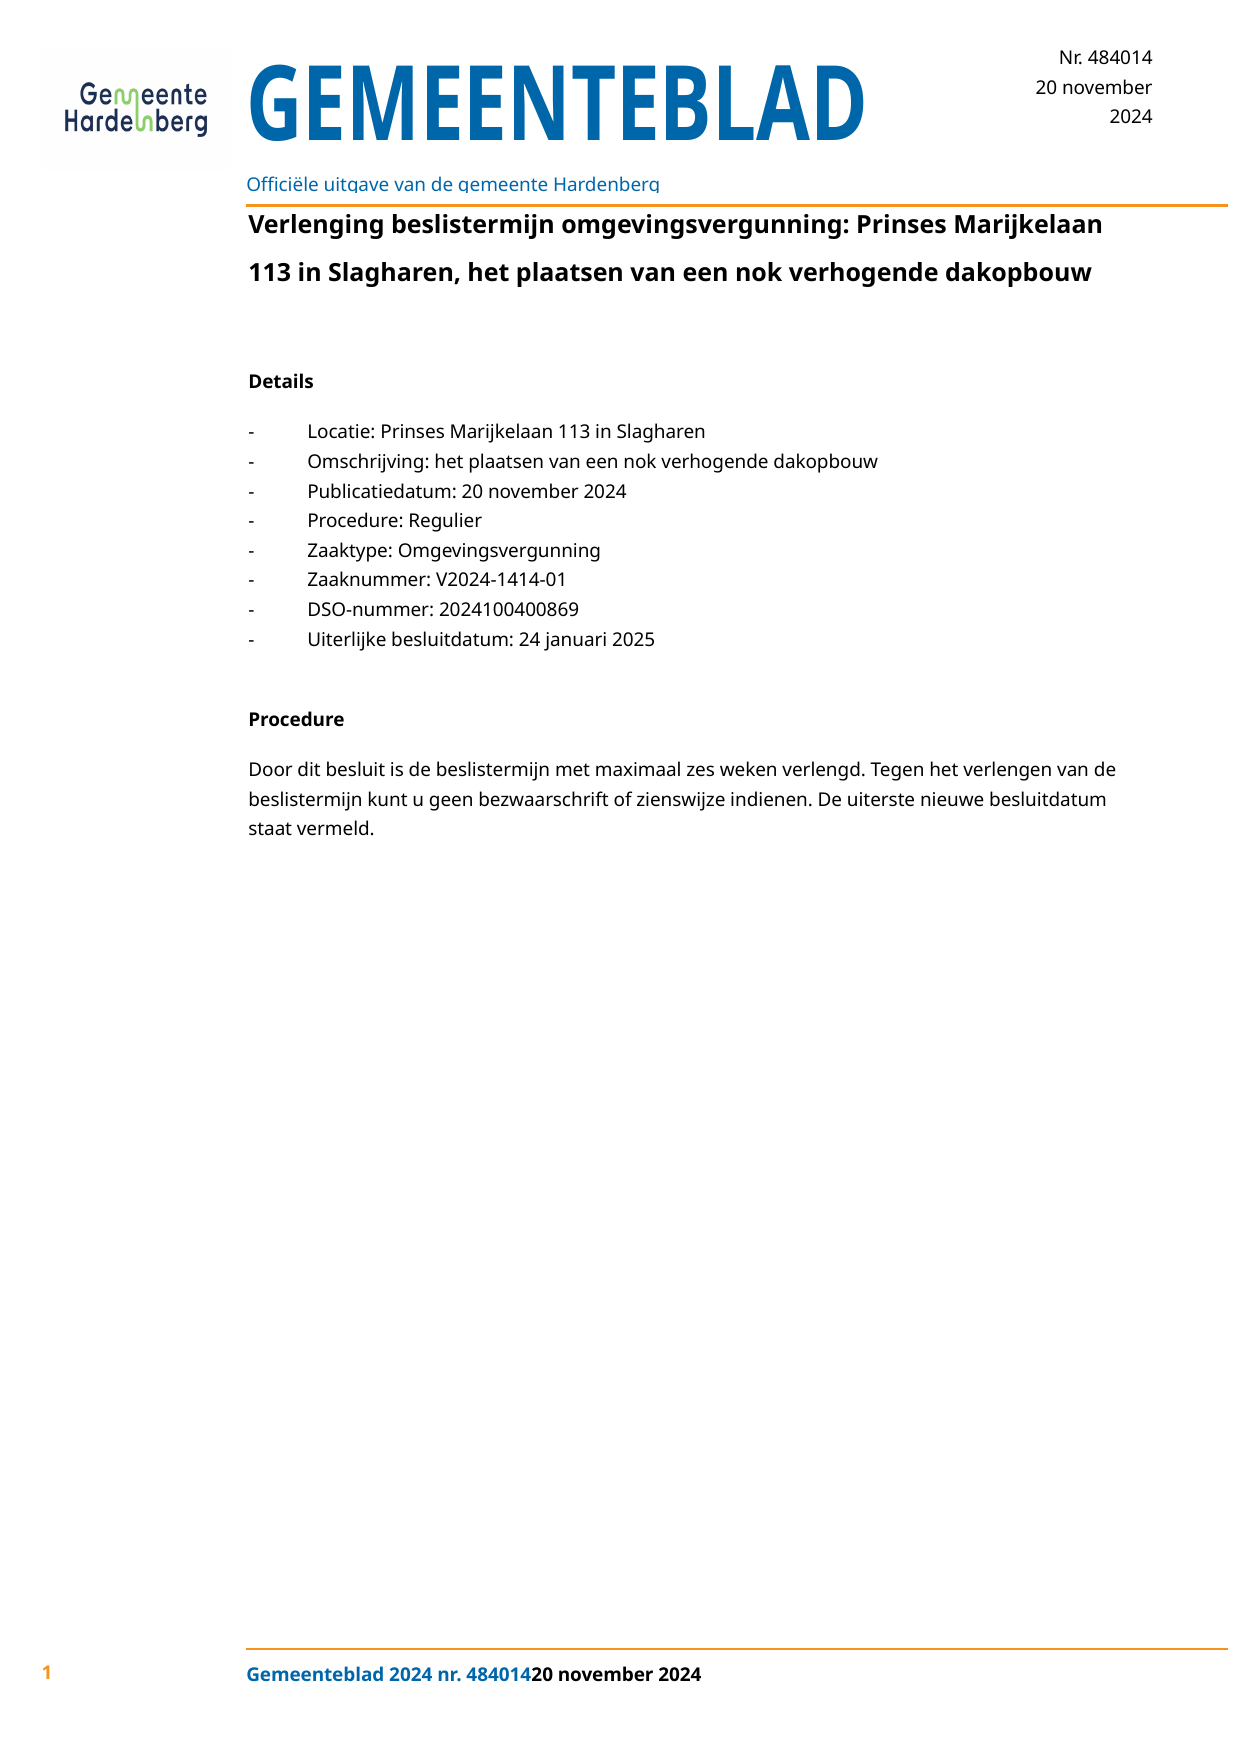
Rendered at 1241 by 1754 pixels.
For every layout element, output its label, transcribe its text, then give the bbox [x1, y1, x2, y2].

text Door dit besluit is de beslistermijn met maximaal zes weken verlengd. Tegen het verlengen van de beslistermijn kunt u geen bezwaarschrift of zienswijze indienen. De uiterste nieuwe besluitdatum staat vermeld. [248, 756, 1152, 841]
text Details [248, 368, 1152, 394]
list Publicatiedatum: 20 november 2024 [248, 478, 1152, 504]
list Uiterlijke besluitdatum: 24 januari 2025 [248, 626, 1152, 652]
list Zaaknummer: V2024-1414-01 [248, 567, 1152, 592]
text Verlenging beslistermijn omgevingsvergunning: Prinses Marijkelaan 113 in Slagharen, het plaatsen van een nok verhogende dakopbouw [248, 207, 1152, 288]
list Procedure: Regulier [248, 507, 1152, 533]
list Zaaktype: Omgevingsvergunning [248, 537, 1152, 563]
text Procedure [248, 706, 1152, 732]
list DSO-nummer: 2024100400869 [248, 596, 1152, 622]
list Locatie: Prinses Marijkelaan 113 in Slagharen [248, 419, 1152, 444]
list Omschrijving: het plaatsen van een nok verhogende dakopbouw [248, 448, 1152, 474]
picture [41, 47, 231, 172]
